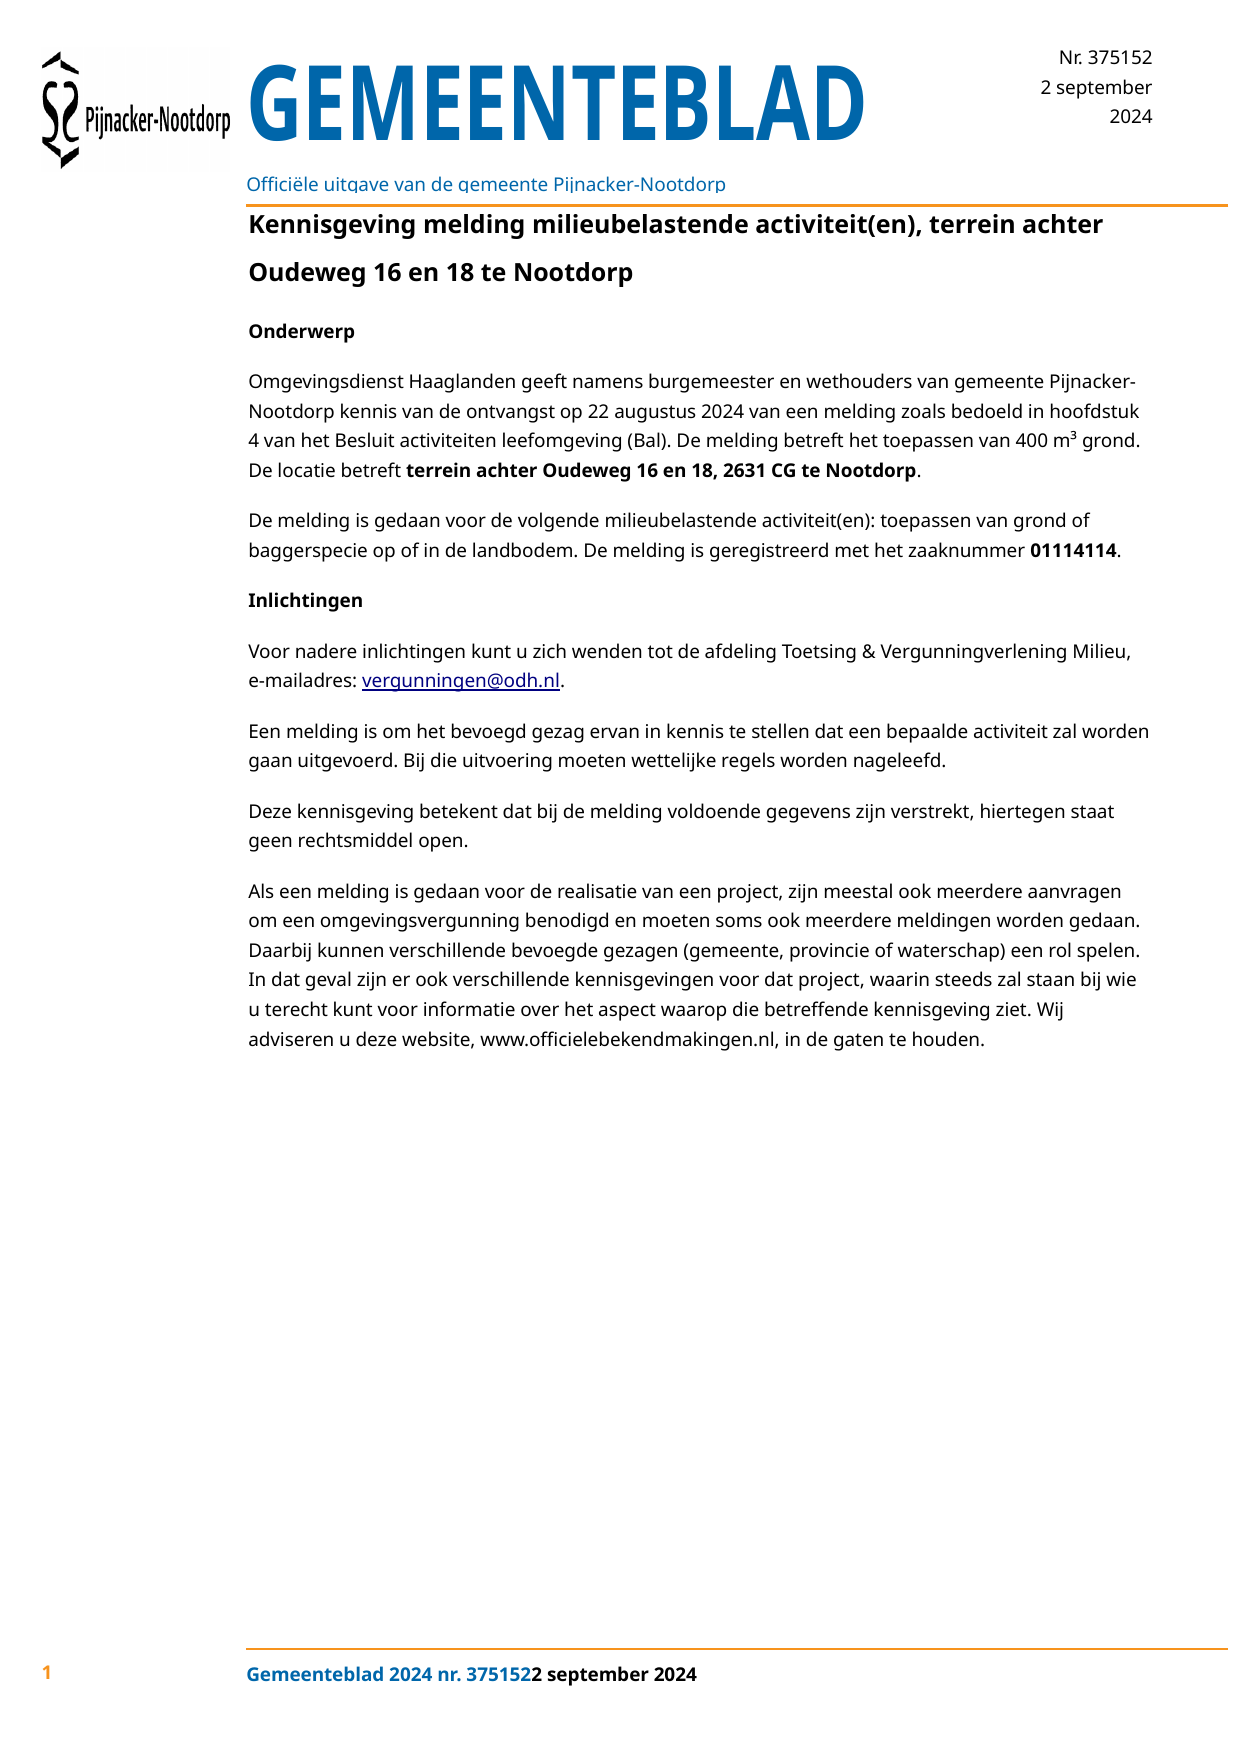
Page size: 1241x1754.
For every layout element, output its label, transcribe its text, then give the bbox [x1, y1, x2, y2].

text Een melding is om het bevoegd gezag ervan in kennis te stellen dat een bepaalde activiteit zal worden gaan uitgevoerd. Bij die uitvoering moeten wettelijke regels worden nageleefd. [248, 718, 1152, 773]
text Kennisgeving melding milieubelastende activiteit(en), terrein achter Oudeweg 16 en 18 te Nootdorp [248, 207, 1152, 288]
text Voor nadere inlichtingen kunt u zich wenden tot de afdeling Toetsing & Vergunningverlening Milieu, e-mailadres: vergunningen@odh.nl. [248, 638, 1152, 693]
picture [41, 47, 231, 172]
text Als een melding is gedaan voor de realisatie van een project, zijn meestal ook meerdere aanvragen om een omgevingsvergunning benodigd en moeten soms ook meerdere meldingen worden gedaan. Daarbij kunnen verschillende bevoegde gezagen (gemeente, provincie of waterschap) een rol spelen. In dat geval zijn er ook verschillende kennisgevingen voor dat project, waarin steeds zal staan bij wie u terecht kunt voor informatie over het aspect waarop die betreffende kennisgeving ziet. Wij adviseren u deze website, www.officielebekendmakingen.nl, in de gaten te houden. [248, 878, 1152, 1052]
text Onderwerp [248, 318, 1152, 344]
text De melding is gedaan voor de volgende milieubelastende activiteit(en): toepassen van grond of baggerspecie op of in de landbodem. De melding is geregistreerd met het zaaknummer 01114114. [248, 507, 1152, 563]
text Inlichtingen [248, 587, 1152, 613]
text Omgevingsdienst Haaglanden geeft namens burgemeester en wethouders van gemeente Pijnacker-Nootdorp kennis van de ontvangst op 22 augustus 2024 van een melding zoals bedoeld in hoofdstuk 4 van het Besluit activiteiten leefomgeving (Bal). De melding betreft het toepassen van 400 m³ grond. De locatie betreft terrein achter Oudeweg 16 en 18, 2631 CG te Nootdorp. [248, 368, 1152, 483]
text Deze kennisgeving betekent dat bij de melding voldoende gegevens zijn verstrekt, hiertegen staat geen rechtsmiddel open. [248, 798, 1152, 853]
